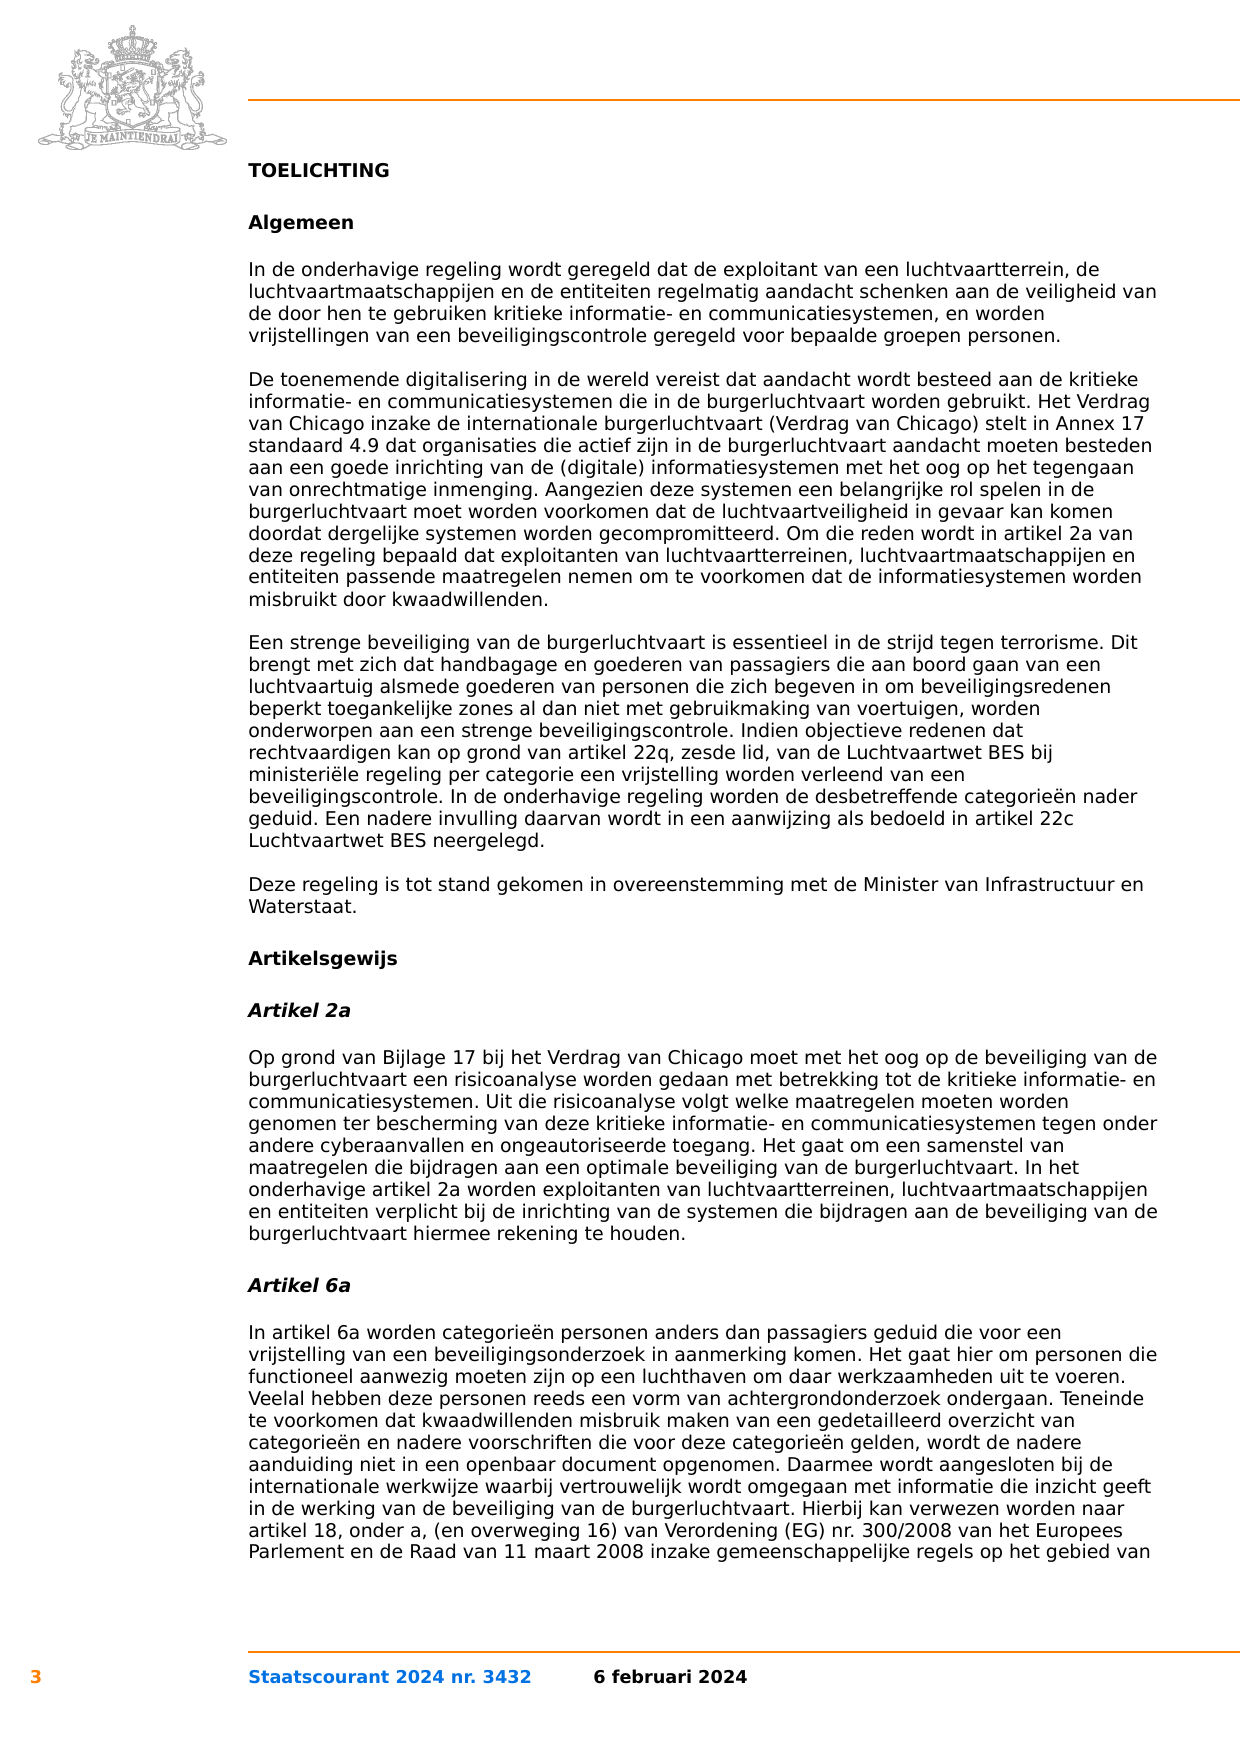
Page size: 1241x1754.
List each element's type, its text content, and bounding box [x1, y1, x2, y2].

text De toenemende digitalisering in de wereld vereist dat aandacht wordt besteed aan de kritieke informatie- en communicatiesystemen die in de burgerluchtvaart worden gebruikt. Het Verdrag van Chicago inzake de internationale burgerluchtvaart (Verdrag van Chicago) stelt in Annex 17 standaard 4.9 dat organisaties die actief zijn in de burgerluchtvaart aandacht moeten besteden aan een goede inrichting van de (digitale) informatiesystemen met het oog op het tegengaan van onrechtmatige inmenging. Aangezien deze systemen een belangrijke rol spelen in de burgerluchtvaart moet worden voorkomen dat de luchtvaartveiligheid in gevaar kan komen doordat dergelijke systemen worden gecompromitteerd. Om die reden wordt in artikel 2a van deze regeling bepaald dat exploitanten van luchtvaartterreinen, luchtvaartmaatschappijen en entiteiten passende maatregelen nemen om te voorkomen dat de informatiesystemen worden misbruikt door kwaadwillenden. [248, 369, 1163, 610]
text In de onderhavige regeling wordt geregeld dat de exploitant van een luchtvaartterrein, de luchtvaartmaatschappijen en de entiteiten regelmatig aandacht schenken aan de veiligheid van de door hen te gebruiken kritieke informatie- en communicatiesystemen, en worden vrijstellingen van een beveiligingscontrole geregeld voor bepaalde groepen personen. [248, 259, 1163, 347]
subtitle TOELICHTING [248, 160, 1163, 182]
subtitle Artikel 2a [248, 1000, 1163, 1022]
picture [38, 25, 227, 150]
subtitle Artikel 6a [248, 1275, 1163, 1297]
text Op grond van Bijlage 17 bij het Verdrag van Chicago moet met het oog op de beveiliging van de burgerluchtvaart een risicoanalyse worden gedaan met betrekking tot de kritieke informatie- en communicatiesystemen. Uit die risicoanalyse volgt welke maatregelen moeten worden genomen ter bescherming van deze kritieke informatie- en communicatiesystemen tegen onder andere cyberaanvallen en ongeautoriseerde toegang. Het gaat om een samenstel van maatregelen die bijdragen aan een optimale beveiliging van de burgerluchtvaart. In het onderhavige artikel 2a worden exploitanten van luchtvaartterreinen, luchtvaartmaatschappijen en entiteiten verplicht bij de inrichting van de systemen die bijdragen aan de beveiliging van de burgerluchtvaart hiermee rekening te houden. [248, 1047, 1163, 1245]
text In artikel 6a worden categorieën personen anders dan passagiers geduid die voor een vrijstelling van een beveiligingsonderzoek in aanmerking komen. Het gaat hier om personen die functioneel aanwezig moeten zijn op een luchthaven om daar werkzaamheden uit te voeren. Veelal hebben deze personen reeds een vorm van achtergrondonderzoek ondergaan. Teneinde te voorkomen dat kwaadwillenden misbruik maken van een gedetailleerd overzicht van categorieën en nadere voorschriften die voor deze categorieën gelden, wordt de nadere aanduiding niet in een openbaar document opgenomen. Daarmee wordt aangesloten bij de internationale werkwijze waarbij vertrouwelijk wordt omgegaan met informatie die inzicht geeft in de werking van de beveiliging van de burgerluchtvaart. Hierbij kan verwezen worden naar artikel 18, onder a, (en overweging 16) van Verordening (EG) nr. 300/2008 van het Europees Parlement en de Raad van 11 maart 2008 inzake gemeenschappelijke regels op het gebied van [248, 1322, 1163, 1563]
text Deze regeling is tot stand gekomen in overeenstemming met de Minister van Infrastructuur en Waterstaat. [248, 874, 1163, 918]
subtitle Algemeen [248, 212, 1163, 234]
subtitle Artikelsgewijs [248, 948, 1163, 970]
text Een strenge beveiliging van de burgerluchtvaart is essentieel in de strijd tegen terrorisme. Dit brengt met zich dat handbagage en goederen van passagiers die aan boord gaan van een luchtvaartuig alsmede goederen van personen die zich begeven in om beveiligingsredenen beperkt toegankelijke zones al dan niet met gebruikmaking van voertuigen, worden onderworpen aan een strenge beveiligingscontrole. Indien objectieve redenen dat rechtvaardigen kan op grond van artikel 22q, zesde lid, van de Luchtvaartwet BES bij ministeriële regeling per categorie een vrijstelling worden verleend van een beveiligingscontrole. In de onderhavige regeling worden de desbetreffende categorieën nader geduid. Een nadere invulling daarvan wordt in een aanwijzing als bedoeld in artikel 22c Luchtvaartwet BES neergelegd. [248, 632, 1163, 852]
